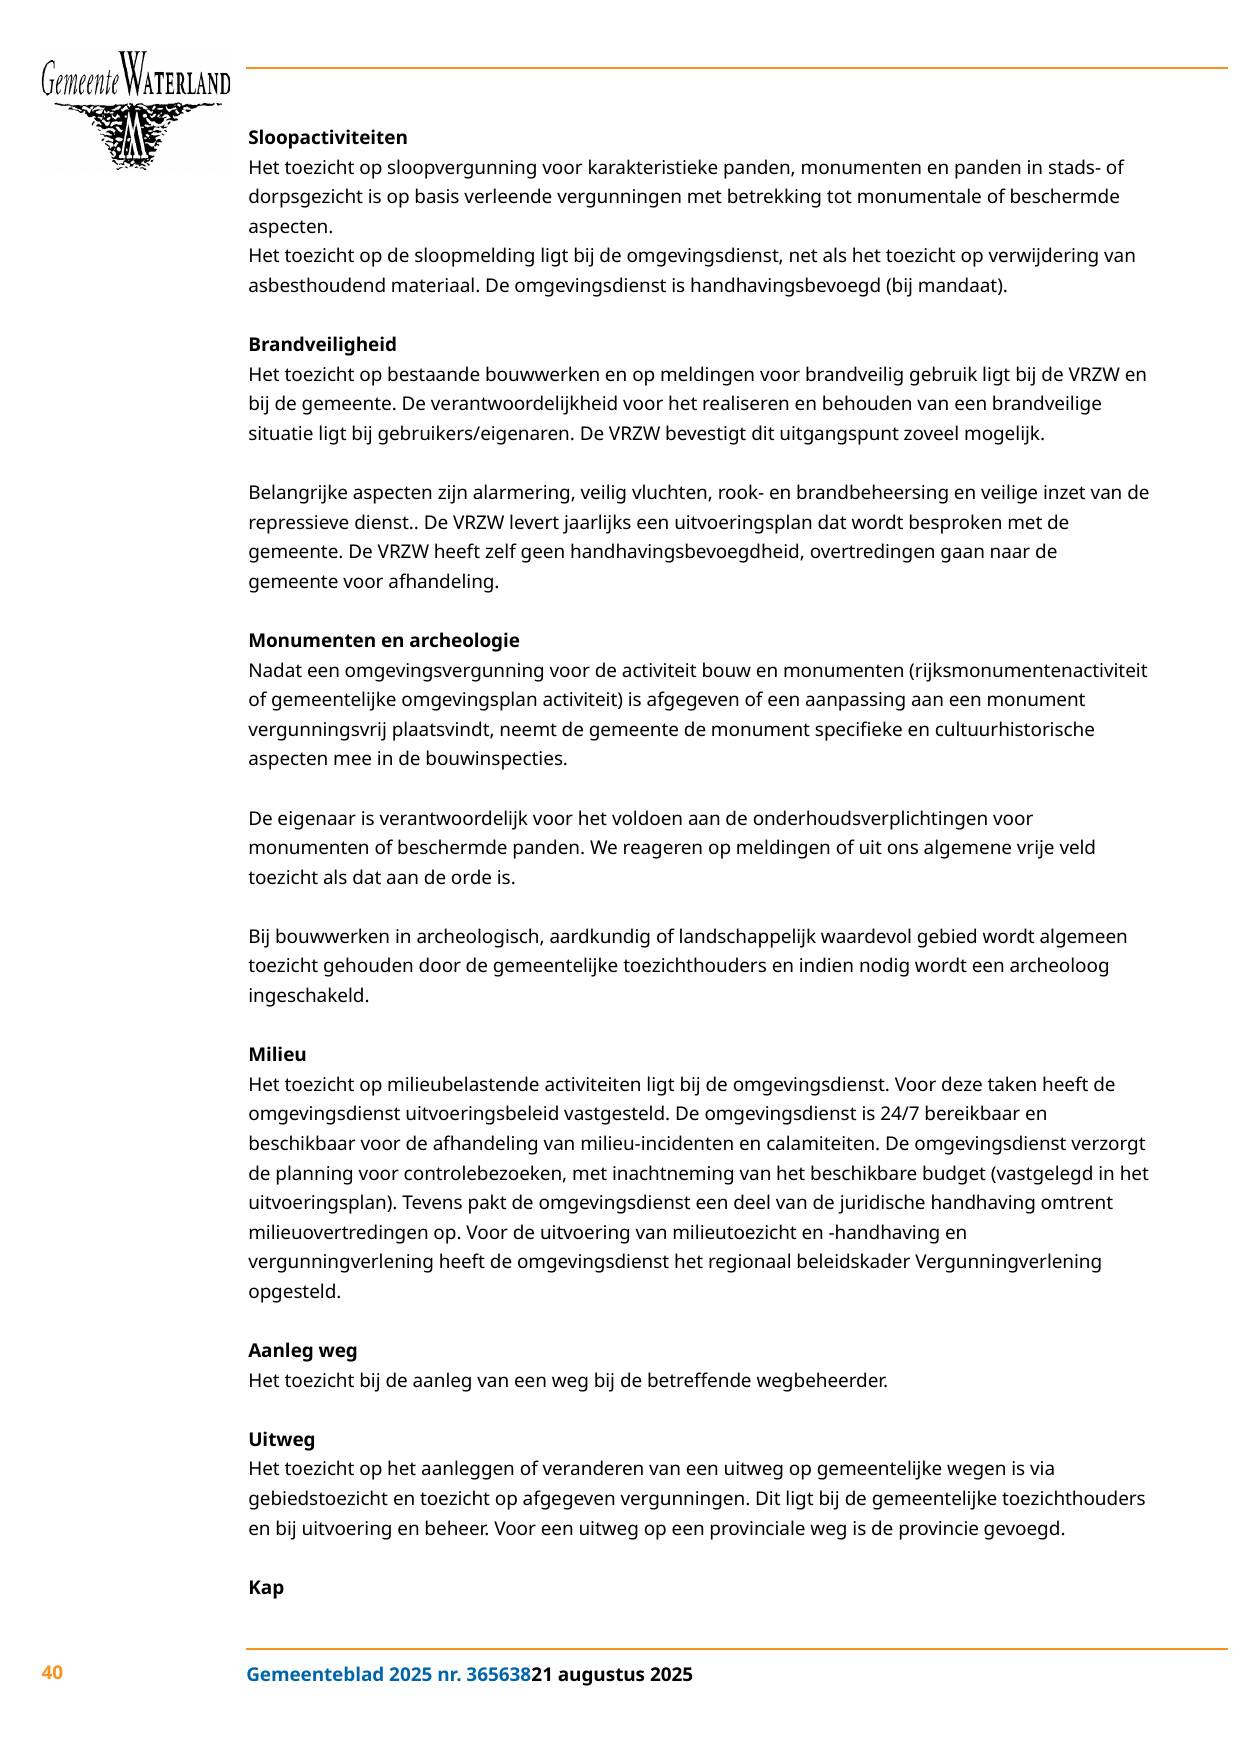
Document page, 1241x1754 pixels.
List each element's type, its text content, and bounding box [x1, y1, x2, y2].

text Nadat een omgevingsvergunning voor de activiteit bouw en monumenten (rijksmonumentenactiviteit of gemeentelijke omgevingsplan activiteit) is afgegeven of een aanpassing aan een monument vergunningsvrij plaatsvindt, neemt de gemeente de monument specifieke en cultuurhistorische aspecten mee in de bouwinspecties. [248, 657, 1152, 771]
picture [41, 47, 231, 172]
text Brandveiligheid [248, 331, 1152, 357]
text Bij bouwwerken in archeologisch, aardkundig of landschappelijk waardevol gebied wordt algemeen toezicht gehouden door de gemeentelijke toezichthouders en indien nodig wordt een archeoloog ingeschakeld. [248, 923, 1152, 1008]
text Het toezicht op de sloopmelding ligt bij de omgevingsdienst, net als het toezicht op verwijdering van asbesthoudend materiaal. De omgevingsdienst is handhavingsbevoegd (bij mandaat). [248, 243, 1152, 298]
text Monumenten en archeologie [248, 627, 1152, 653]
text Het toezicht op het aanleggen of veranderen van een uitweg op gemeentelijke wegen is via gebiedstoezicht en toezicht op afgegeven vergunningen. Dit ligt bij de gemeentelijke toezichthouders en bij uitvoering en beheer. Voor een uitweg op een provinciale weg is de provincie gevoegd. [248, 1456, 1152, 1541]
text Het toezicht op bestaande bouwwerken en op meldingen voor brandveilig gebruik ligt bij de VRZW en bij de gemeente. De verantwoordelijkheid voor het realiseren en behouden van een brandveilige situatie ligt bij gebruikers/eigenaren. De VRZW bevestigt dit uitgangspunt zoveel mogelijk. [248, 361, 1152, 446]
text Het toezicht op sloopvergunning voor karakteristieke panden, monumenten en panden in stads- of dorpsgezicht is op basis verleende vergunningen met betrekking tot monumentale of beschermde aspecten. [248, 154, 1152, 239]
text Kap [248, 1574, 1152, 1600]
text Milieu [248, 1041, 1152, 1067]
text De eigenaar is verantwoordelijk voor het voldoen aan de onderhoudsverplichtingen voor monumenten of beschermde panden. We reageren op meldingen of uit ons algemene vrije veld toezicht als dat aan de orde is. [248, 805, 1152, 890]
text Aanleg weg [248, 1337, 1152, 1363]
text Sloopactiviteiten [248, 124, 1152, 150]
text Uitweg [248, 1426, 1152, 1452]
text Belangrijke aspecten zijn alarmering, veilig vluchten, rook- en brandbeheersing en veilige inzet van de repressieve dienst.. De VRZW levert jaarlijks een uitvoeringsplan dat wordt besproken met de gemeente. De VRZW heeft zelf geen handhavingsbevoegdheid, overtredingen gaan naar de gemeente voor afhandeling. [248, 479, 1152, 594]
text Het toezicht op milieubelastende activiteiten ligt bij de omgevingsdienst. Voor deze taken heeft de omgevingsdienst uitvoeringsbeleid vastgesteld. De omgevingsdienst is 24/7 bereikbaar en beschikbaar voor de afhandeling van milieu-incidenten en calamiteiten. De omgevingsdienst verzorgt de planning voor controlebezoeken, met inachtneming van het beschikbare budget (vastgelegd in het uitvoeringsplan). Tevens pakt de omgevingsdienst een deel van de juridische handhaving omtrent milieuovertredingen op. Voor de uitvoering van milieutoezicht en -handhaving en vergunningverlening heeft de omgevingsdienst het regionaal beleidskader Vergunningverlening opgesteld. [248, 1071, 1152, 1304]
text Het toezicht bij de aanleg van een weg bij de betreffende wegbeheerder. [248, 1367, 1152, 1393]
